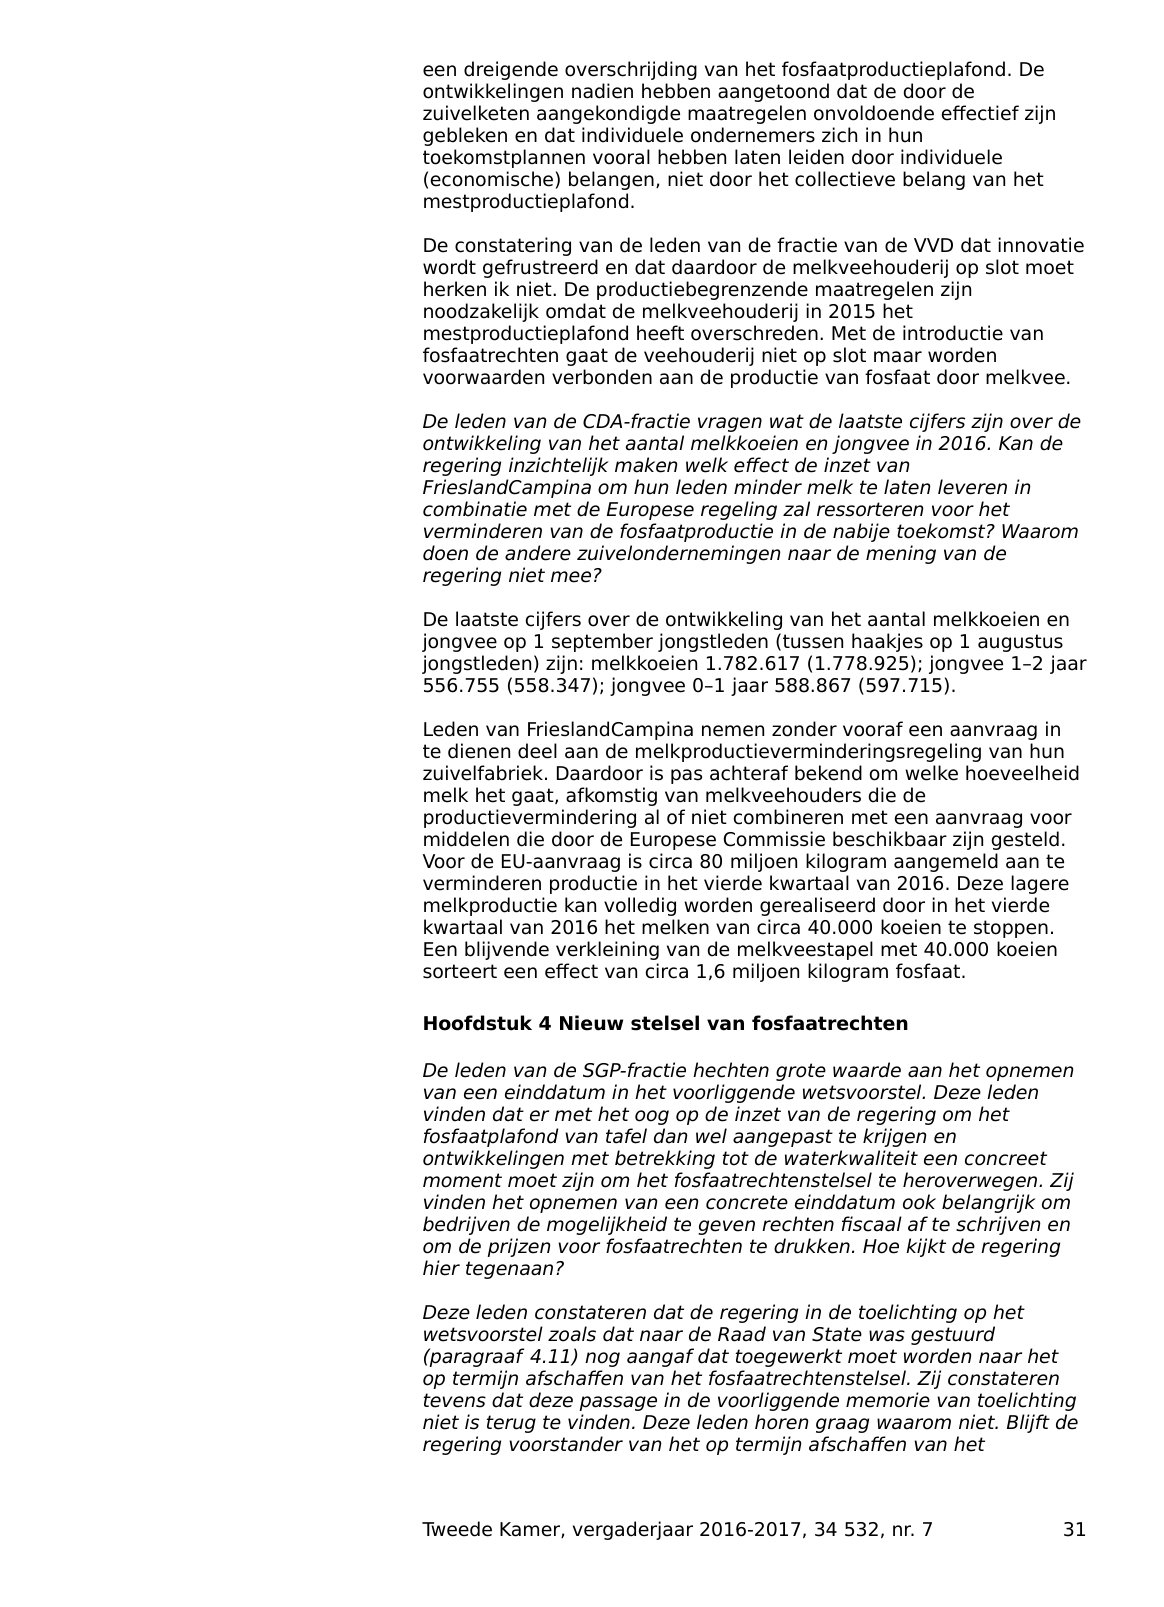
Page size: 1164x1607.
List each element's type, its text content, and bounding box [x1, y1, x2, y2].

text Deze leden constateren dat de regering in de toelichting op het wetsvoorstel zoals dat naar de Raad van State was gestuurd (paragraaf 4.11) nog aangaf dat toegewerkt moet worden naar het op termijn afschaffen van het fosfaatrechtenstelsel. Zij constateren tevens dat deze passage in de voorliggende memorie van toelichting niet is terug te vinden. Deze leden horen graag waarom niet. Blijft de regering voorstander van het op termijn afschaffen van het [422, 1302, 1087, 1456]
subtitle Hoofdstuk 4 Nieuw stelsel van fosfaatrechten [422, 1013, 1087, 1035]
text De laatste cijfers over de ontwikkeling van het aantal melkkoeien en jongvee op 1 september jongstleden (tussen haakjes op 1 augustus jongstleden) zijn: melkkoeien 1.782.617 (1.778.925); jongvee 1–2 jaar 556.755 (558.347); jongvee 0–1 jaar 588.867 (597.715). [422, 609, 1087, 697]
text De constatering van de leden van de fractie van de VVD dat innovatie wordt gefrustreerd en dat daardoor de melkveehouderij op slot moet herken ik niet. De productiebegrenzende maatregelen zijn noodzakelijk omdat de melkveehouderij in 2015 het mestproductieplafond heeft overschreden. Met de introductie van fosfaatrechten gaat de veehouderij niet op slot maar worden voorwaarden verbonden aan de productie van fosfaat door melkvee. [422, 235, 1087, 389]
text Leden van FrieslandCampina nemen zonder vooraf een aanvraag in te dienen deel aan de melkproductieverminderingsregeling van hun zuivelfabriek. Daardoor is pas achteraf bekend om welke hoeveelheid melk het gaat, afkomstig van melkveehouders die de productievermindering al of niet combineren met een aanvraag voor middelen die door de Europese Commissie beschikbaar zijn gesteld. Voor de EU-aanvraag is circa 80 miljoen kilogram aangemeld aan te verminderen productie in het vierde kwartaal van 2016. Deze lagere melkproductie kan volledig worden gerealiseerd door in het vierde kwartaal van 2016 het melken van circa 40.000 koeien te stoppen. Een blijvende verkleining van de melkveestapel met 40.000 koeien sorteert een effect van circa 1,6 miljoen kilogram fosfaat. [422, 719, 1087, 983]
text De leden van de CDA-fractie vragen wat de laatste cijfers zijn over de ontwikkeling van het aantal melkkoeien en jongvee in 2016. Kan de regering inzichtelijk maken welk effect de inzet van FrieslandCampina om hun leden minder melk te laten leveren in combinatie met de Europese regeling zal ressorteren voor het verminderen van de fosfaatproductie in de nabije toekomst? Waarom doen de andere zuivelondernemingen naar de mening van de regering niet mee? [422, 411, 1087, 587]
text een dreigende overschrijding van het fosfaatproductieplafond. De ontwikkelingen nadien hebben aangetoond dat de door de zuivelketen aangekondigde maatregelen onvoldoende effectief zijn gebleken en dat individuele ondernemers zich in hun toekomstplannen vooral hebben laten leiden door individuele (economische) belangen, niet door het collectieve belang van het mestproductieplafond. [422, 59, 1087, 213]
text De leden van de SGP-fractie hechten grote waarde aan het opnemen van een einddatum in het voorliggende wetsvoorstel. Deze leden vinden dat er met het oog op de inzet van de regering om het fosfaatplafond van tafel dan wel aangepast te krijgen en ontwikkelingen met betrekking tot de waterkwaliteit een concreet moment moet zijn om het fosfaatrechtenstelsel te heroverwegen. Zij vinden het opnemen van een concrete einddatum ook belangrijk om bedrijven de mogelijkheid te geven rechten fiscaal af te schrijven en om de prijzen voor fosfaatrechten te drukken. Hoe kijkt de regering hier tegenaan? [422, 1060, 1087, 1280]
